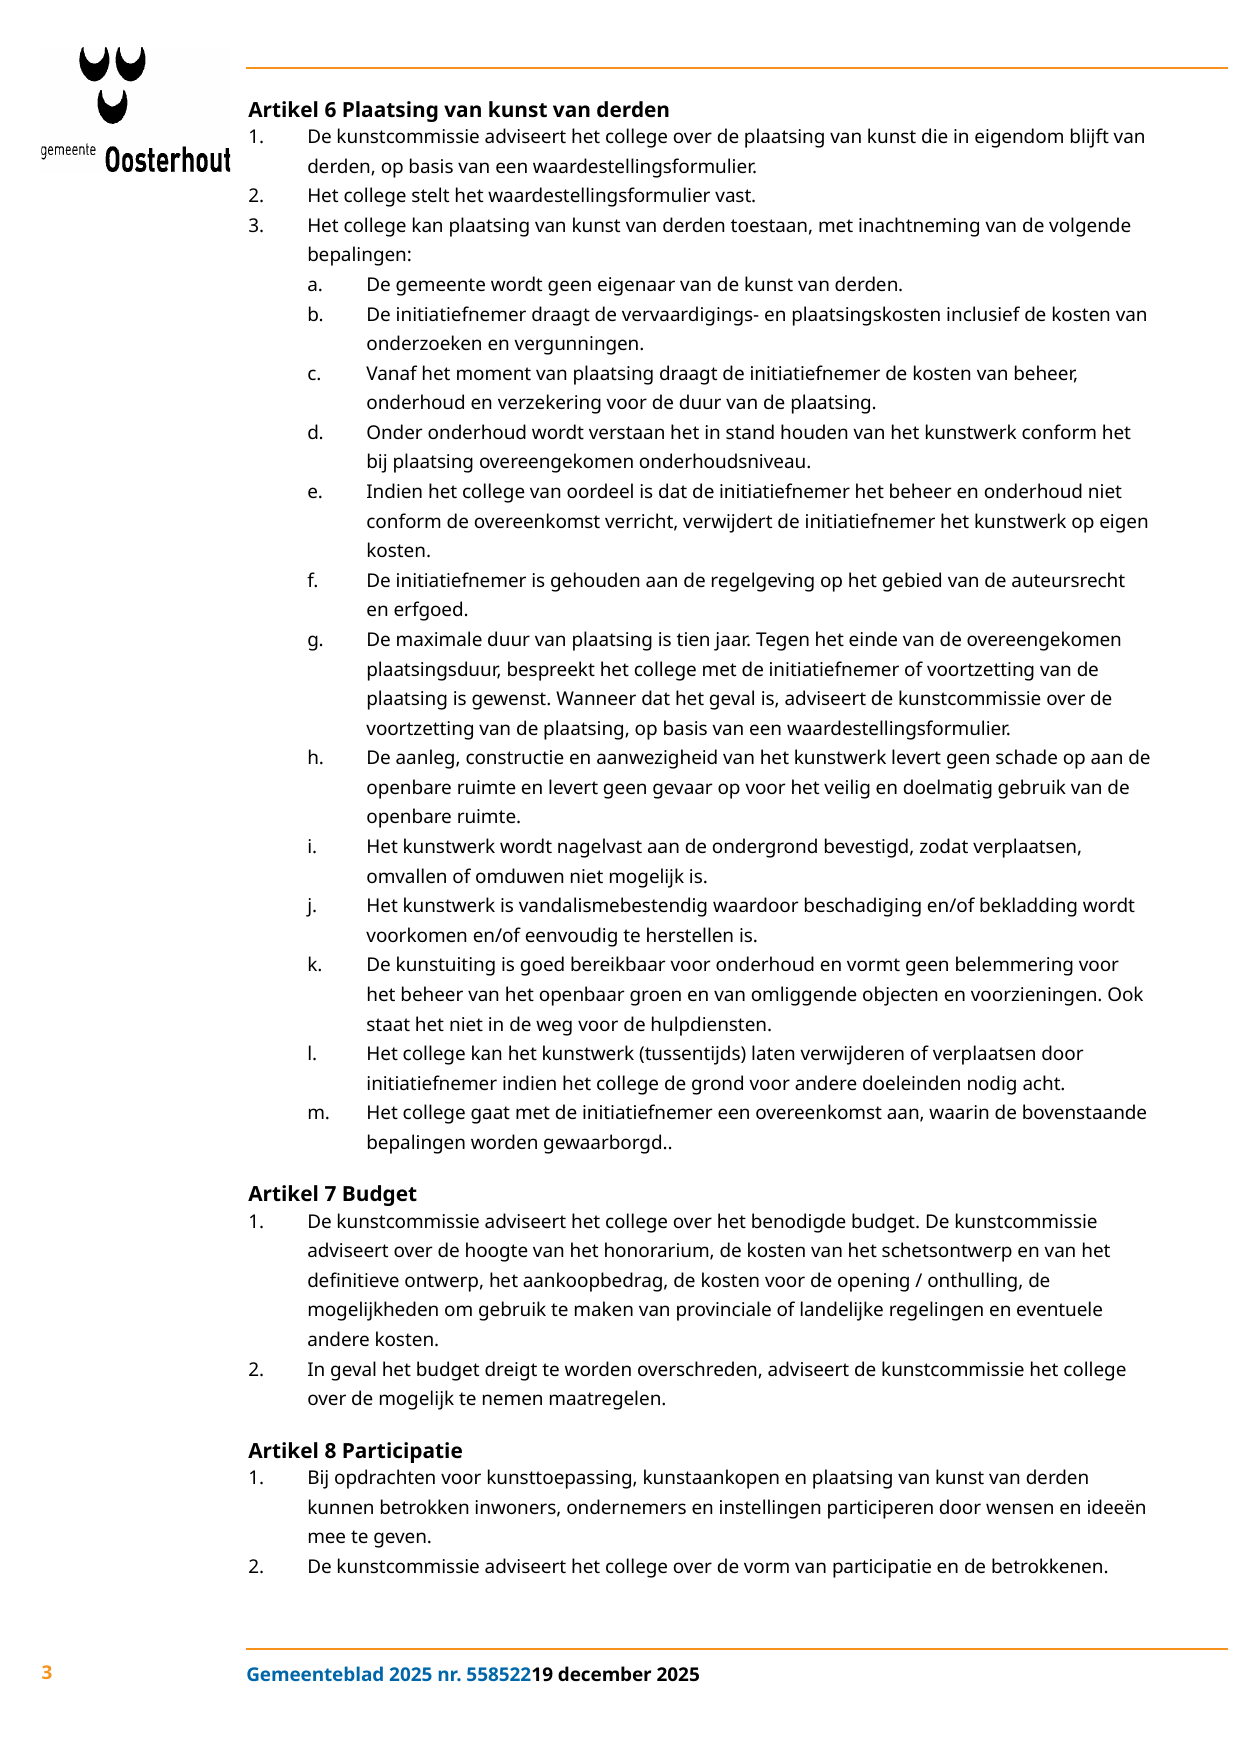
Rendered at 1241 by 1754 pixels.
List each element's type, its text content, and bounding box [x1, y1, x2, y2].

list Het college gaat met de initiatiefnemer een overeenkomst aan, waarin de bovenstaande bepalingen worden gewaarborgd.. [307, 1099, 1152, 1155]
list Het college kan het kunstwerk (tussentijds) laten verwijderen of verplaatsen door initiatiefnemer indien het college de grond voor andere doeleinden nodig acht. [307, 1040, 1152, 1096]
list De aanleg, constructie en aanwezigheid van het kunstwerk levert geen schade op aan de openbare ruimte en levert geen gevaar op voor het veilig en doelmatig gebruik van de openbare ruimte. [307, 744, 1152, 829]
list De maximale duur van plaatsing is tien jaar. Tegen het einde van de overeengekomen plaatsingsduur, bespreekt het college met de initiatiefnemer of voortzetting van de plaatsing is gewenst. Wanneer dat het geval is, adviseert de kunstcommissie over de voortzetting van de plaatsing, op basis van een waardestellingsformulier. [307, 626, 1152, 741]
list Het kunstwerk wordt nagelvast aan de ondergrond bevestigd, zodat verplaatsen, omvallen of omduwen niet mogelijk is. [307, 833, 1152, 888]
picture [41, 47, 231, 172]
list Het college kan plaatsing van kunst van derden toestaan, met inachtneming van de volgende bepalingen: [248, 212, 1152, 267]
list De initiatiefnemer draagt de vervaardigings- en plaatsingskosten inclusief de kosten van onderzoeken en vergunningen. [307, 301, 1152, 356]
list De initiatiefnemer is gehouden aan de regelgeving op het gebied van de auteursrecht en erfgoed. [307, 567, 1152, 622]
list Het college stelt het waardestellingsformulier vast. [248, 182, 1152, 208]
list De kunstuiting is goed bereikbaar voor onderhoud en vormt geen belemmering voor het beheer van het openbaar groen en van omliggende objecten en voorzieningen. Ook staat het niet in de weg voor de hulpdiensten. [307, 952, 1152, 1036]
list De kunstcommissie adviseert het college over de vorm van participatie en de betrokkenen. [248, 1553, 1152, 1579]
text Artikel 7 Budget [248, 1179, 1152, 1208]
list In geval het budget dreigt te worden overschreden, adviseert de kunstcommissie het college over de mogelijk te nemen maatregelen. [248, 1356, 1152, 1411]
list Vanaf het moment van plaatsing draagt de initiatiefnemer de kosten van beheer, onderhoud en verzekering voor de duur van de plaatsing. [307, 360, 1152, 415]
list De kunstcommissie adviseert het college over de plaatsing van kunst die in eigendom blijft van derden, op basis van een waardestellingsformulier. [248, 123, 1152, 178]
list Het kunstwerk is vandalismebestendig waardoor beschadiging en/of bekladding wordt voorkomen en/of eenvoudig te herstellen is. [307, 892, 1152, 948]
list Onder onderhoud wordt verstaan het in stand houden van het kunstwerk conform het bij plaatsing overeengekomen onderhoudsniveau. [307, 419, 1152, 474]
list Bij opdrachten voor kunsttoepassing, kunstaankopen en plaatsing van kunst van derden kunnen betrokken inwoners, ondernemers en instellingen participeren door wensen en ideeën mee te geven. [248, 1464, 1152, 1549]
text Artikel 8 Participatie [248, 1436, 1152, 1464]
text Artikel 6 Plaatsing van kunst van derden [248, 95, 1152, 123]
list De gemeente wordt geen eigenaar van de kunst van derden. [307, 271, 1152, 297]
list De kunstcommissie adviseert het college over het benodigde budget. De kunstcommissie adviseert over de hoogte van het honorarium, de kosten van het schetsontwerp en van het definitieve ontwerp, het aankoopbedrag, de kosten voor de opening / onthulling, de mogelijkheden om gebruik te maken van provinciale of landelijke regelingen en eventuele andere kosten. [248, 1208, 1152, 1352]
list Indien het college van oordeel is dat de initiatiefnemer het beheer en onderhoud niet conform de overeenkomst verricht, verwijdert de initiatiefnemer het kunstwerk op eigen kosten. [307, 478, 1152, 563]
